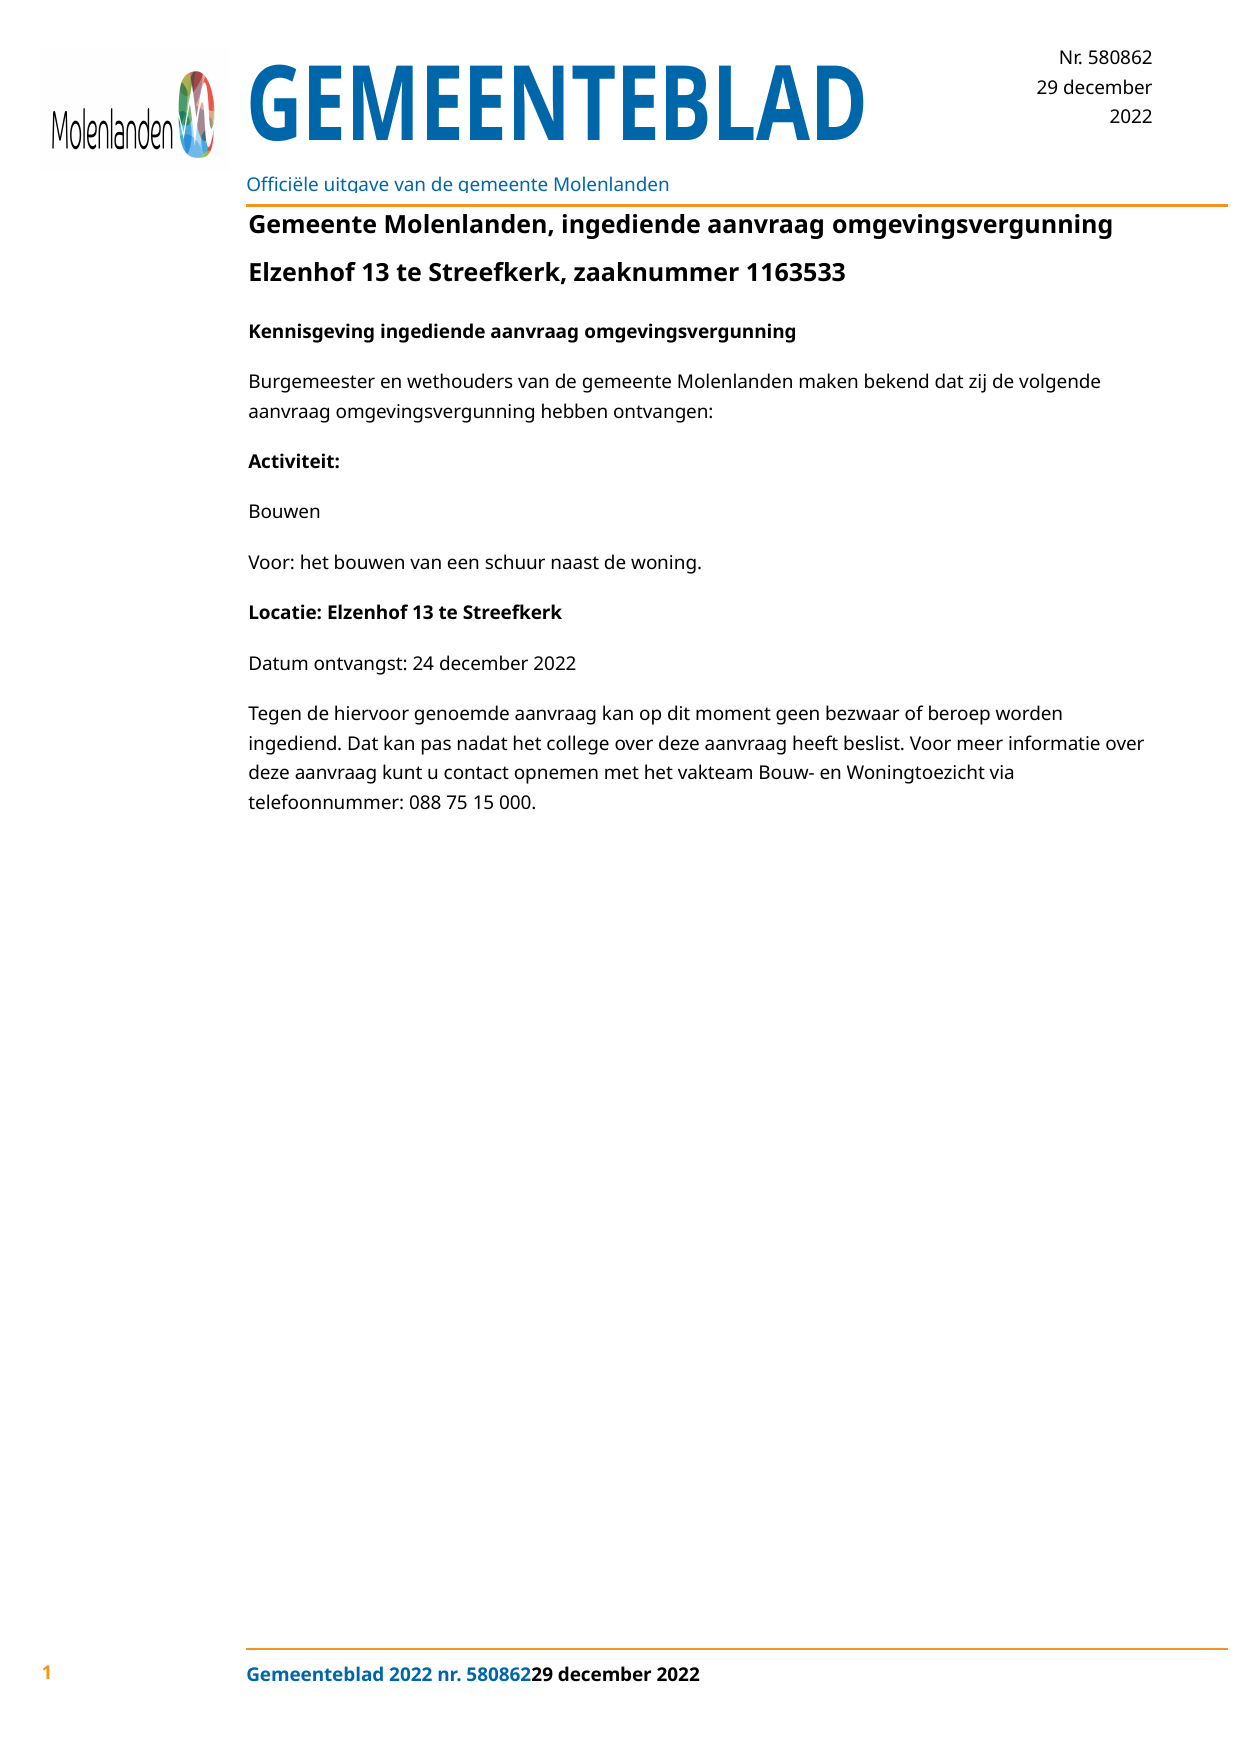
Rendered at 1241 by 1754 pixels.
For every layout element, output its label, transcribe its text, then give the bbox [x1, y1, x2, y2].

text Voor: het bouwen van een schuur naast de woning. [248, 549, 1152, 575]
text Gemeente Molenlanden, ingediende aanvraag omgevingsvergunning Elzenhof 13 te Streefkerk, zaaknummer 1163533 [248, 207, 1152, 288]
text Kennisgeving ingediende aanvraag omgevingsvergunning [248, 318, 1152, 344]
text Locatie: Elzenhof 13 te Streefkerk [248, 599, 1152, 625]
text Tegen de hiervoor genoemde aanvraag kan op dit moment geen bezwaar of beroep worden ingediend. Dat kan pas nadat het college over deze aanvraag heeft beslist. Voor meer informatie over deze aanvraag kunt u contact opnemen met het vakteam Bouw- en Woningtoezicht via telefoonnummer: 088 75 15 000. [248, 700, 1152, 815]
text Datum ontvangst: 24 december 2022 [248, 650, 1152, 676]
text Activiteit: [248, 448, 1152, 474]
picture [41, 47, 231, 172]
text Bouwen [248, 499, 1152, 524]
text Burgemeester en wethouders van de gemeente Molenlanden maken bekend dat zij de volgende aanvraag omgevingsvergunning hebben ontvangen: [248, 368, 1152, 424]
